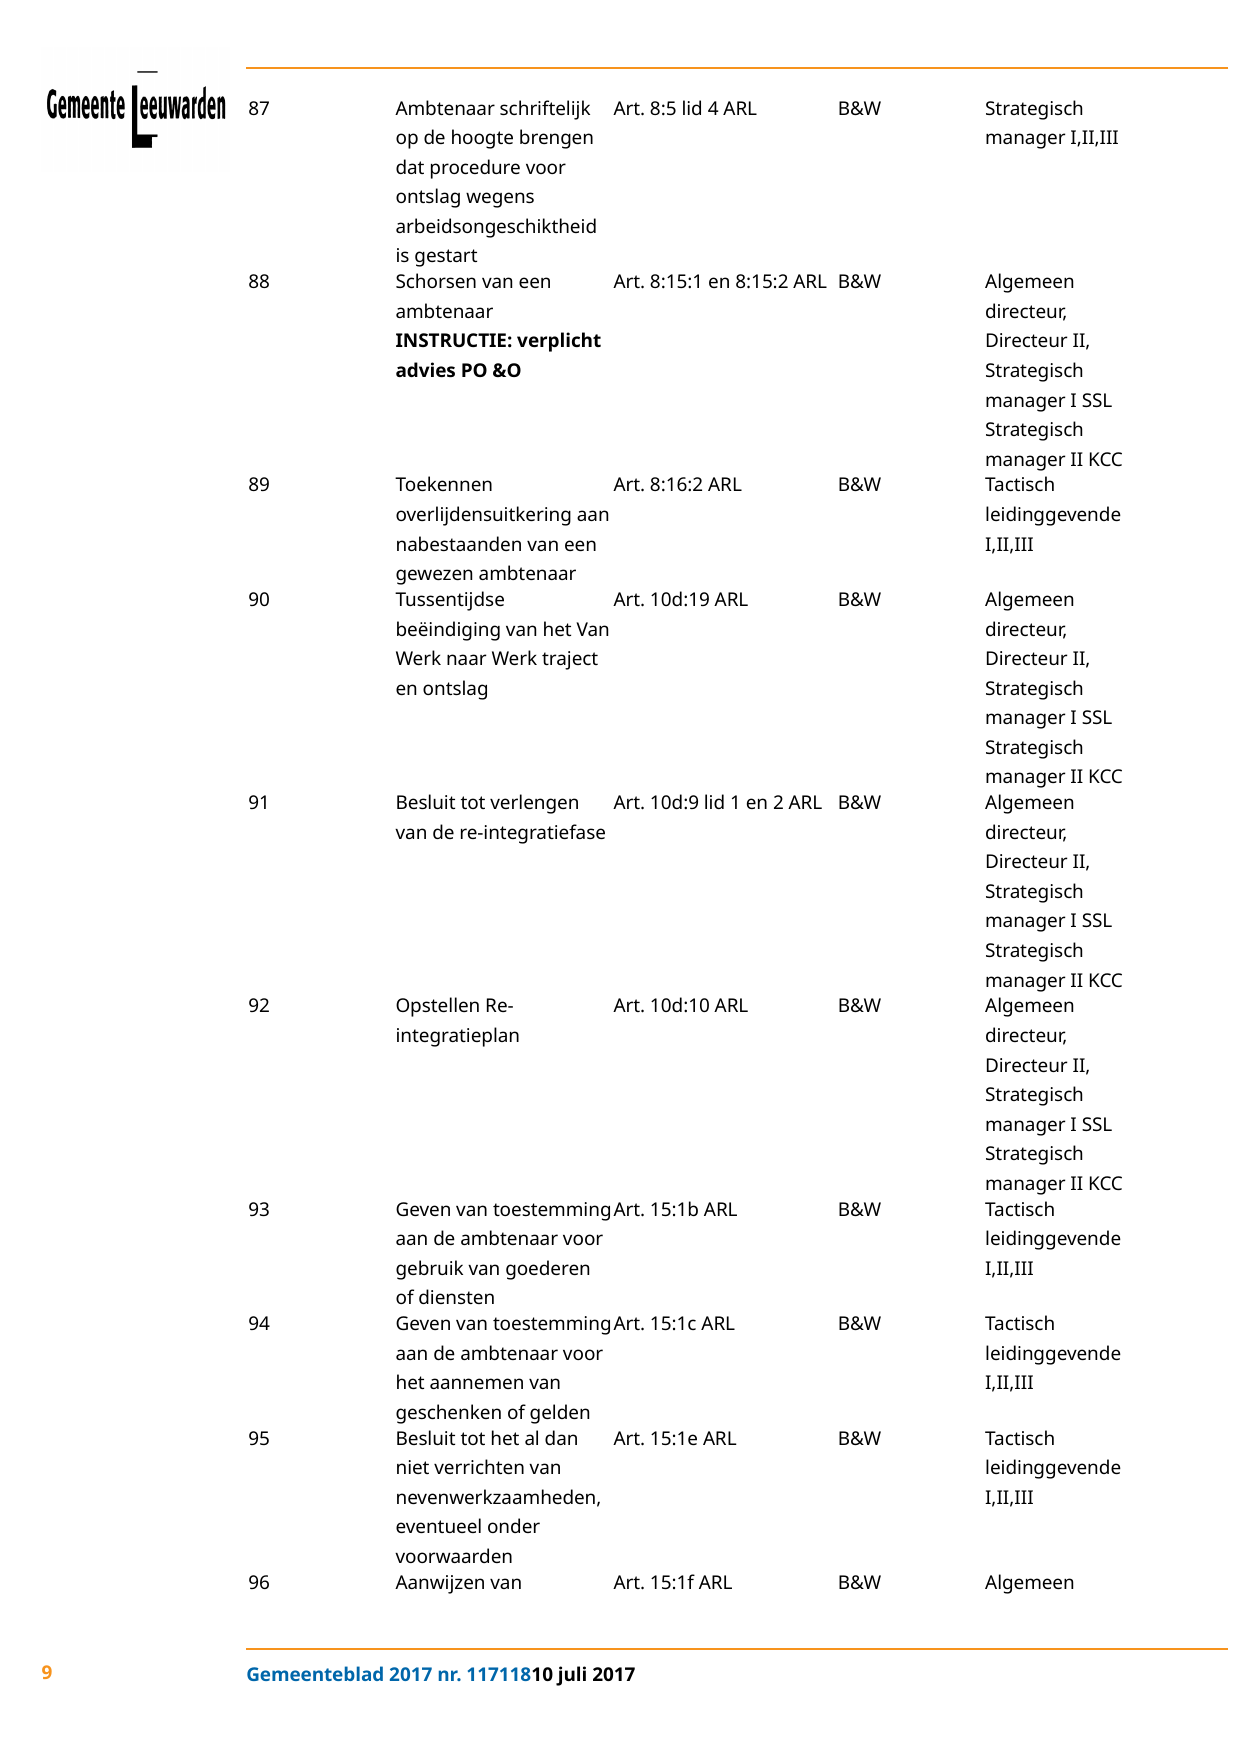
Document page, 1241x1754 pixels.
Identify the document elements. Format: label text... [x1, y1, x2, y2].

table_cell Aanwijzen van [395, 1569, 613, 1594]
picture [41, 47, 231, 172]
table_cell Art. 15:1c ARL [613, 1310, 838, 1425]
table_cell Art. 15:1e ARL [613, 1425, 838, 1569]
table_cell Art. 8:5 lid 4 ARL [613, 95, 838, 268]
table_cell Toekennen overlijdensuitkering aan nabestaanden van een gewezen ambtenaar [395, 472, 613, 586]
table_cell B&W [838, 1196, 985, 1310]
table_cell 94 [248, 1310, 395, 1425]
table_cell 87 [248, 95, 395, 268]
table_cell B&W [838, 1569, 985, 1594]
table_cell B&W [838, 789, 985, 993]
table_cell Art. 10d:9 lid 1 en 2 ARL [613, 789, 838, 993]
table_cell B&W [838, 472, 985, 586]
table_cell B&W [838, 1425, 985, 1569]
table_cell Tussentijdse beëindiging van het Van Werk naar Werk traject en ontslag [395, 586, 613, 789]
table_cell 95 [248, 1425, 395, 1569]
table_cell 92 [248, 993, 395, 1196]
table_cell Tactisch leidinggevende I,II,III [985, 472, 1152, 586]
table_cell Schorsen van een ambtenaar INSTRUCTIE: verplicht advies PO &O [395, 269, 613, 472]
table_cell Art. 10d:19 ARL [613, 586, 838, 789]
table_cell 89 [248, 472, 395, 586]
table_cell B&W [838, 586, 985, 789]
table_cell Geven van toestemming aan de ambtenaar voor het aannemen van geschenken of gelden [395, 1310, 613, 1425]
table_cell Opstellen Re-integratieplan [395, 993, 613, 1196]
table_cell B&W [838, 269, 985, 472]
table_cell Besluit tot het al dan niet verrichten van nevenwerkzaamheden, eventueel onder voorwaarden [395, 1425, 613, 1569]
table_cell Besluit tot verlengen van de re-integratiefase [395, 789, 613, 993]
table_cell B&W [838, 1310, 985, 1425]
table_cell B&W [838, 95, 985, 268]
table_cell Ambtenaar schriftelijk op de hoogte brengen dat procedure voor ontslag wegens arbeidsongeschiktheid is gestart [395, 95, 613, 268]
table_cell Strategisch manager I,II,III [985, 95, 1152, 268]
table_cell Geven van toestemming aan de ambtenaar voor gebruik van goederen of diensten [395, 1196, 613, 1310]
table_cell Algemeen directeur, Directeur II, Strategisch manager I SSL Strategisch manager II KCC [985, 269, 1152, 472]
table_cell Art. 8:16:2 ARL [613, 472, 838, 586]
table_cell 93 [248, 1196, 395, 1310]
table_cell Algemeen directeur, Directeur II, Strategisch manager I SSL Strategisch manager II KCC [985, 789, 1152, 993]
table_cell Tactisch leidinggevende I,II,III [985, 1310, 1152, 1425]
table_cell 88 [248, 269, 395, 472]
table_cell Algemeen directeur, Directeur II, Strategisch manager I SSL Strategisch manager II KCC [985, 586, 1152, 789]
table_cell 96 [248, 1569, 395, 1594]
table_cell Algemeen [985, 1569, 1152, 1594]
table_cell Algemeen directeur, Directeur II, Strategisch manager I SSL Strategisch manager II KCC [985, 993, 1152, 1196]
table_cell Art. 15:1b ARL [613, 1196, 838, 1310]
table_cell Art. 15:1f ARL [613, 1569, 838, 1594]
table_cell Tactisch leidinggevende I,II,III [985, 1425, 1152, 1569]
table_cell B&W [838, 993, 985, 1196]
table_cell Art. 8:15:1 en 8:15:2 ARL [613, 269, 838, 472]
table_cell Art. 10d:10 ARL [613, 993, 838, 1196]
table_cell Tactisch leidinggevende I,II,III [985, 1196, 1152, 1310]
table_cell 90 [248, 586, 395, 789]
table_cell 91 [248, 789, 395, 993]
